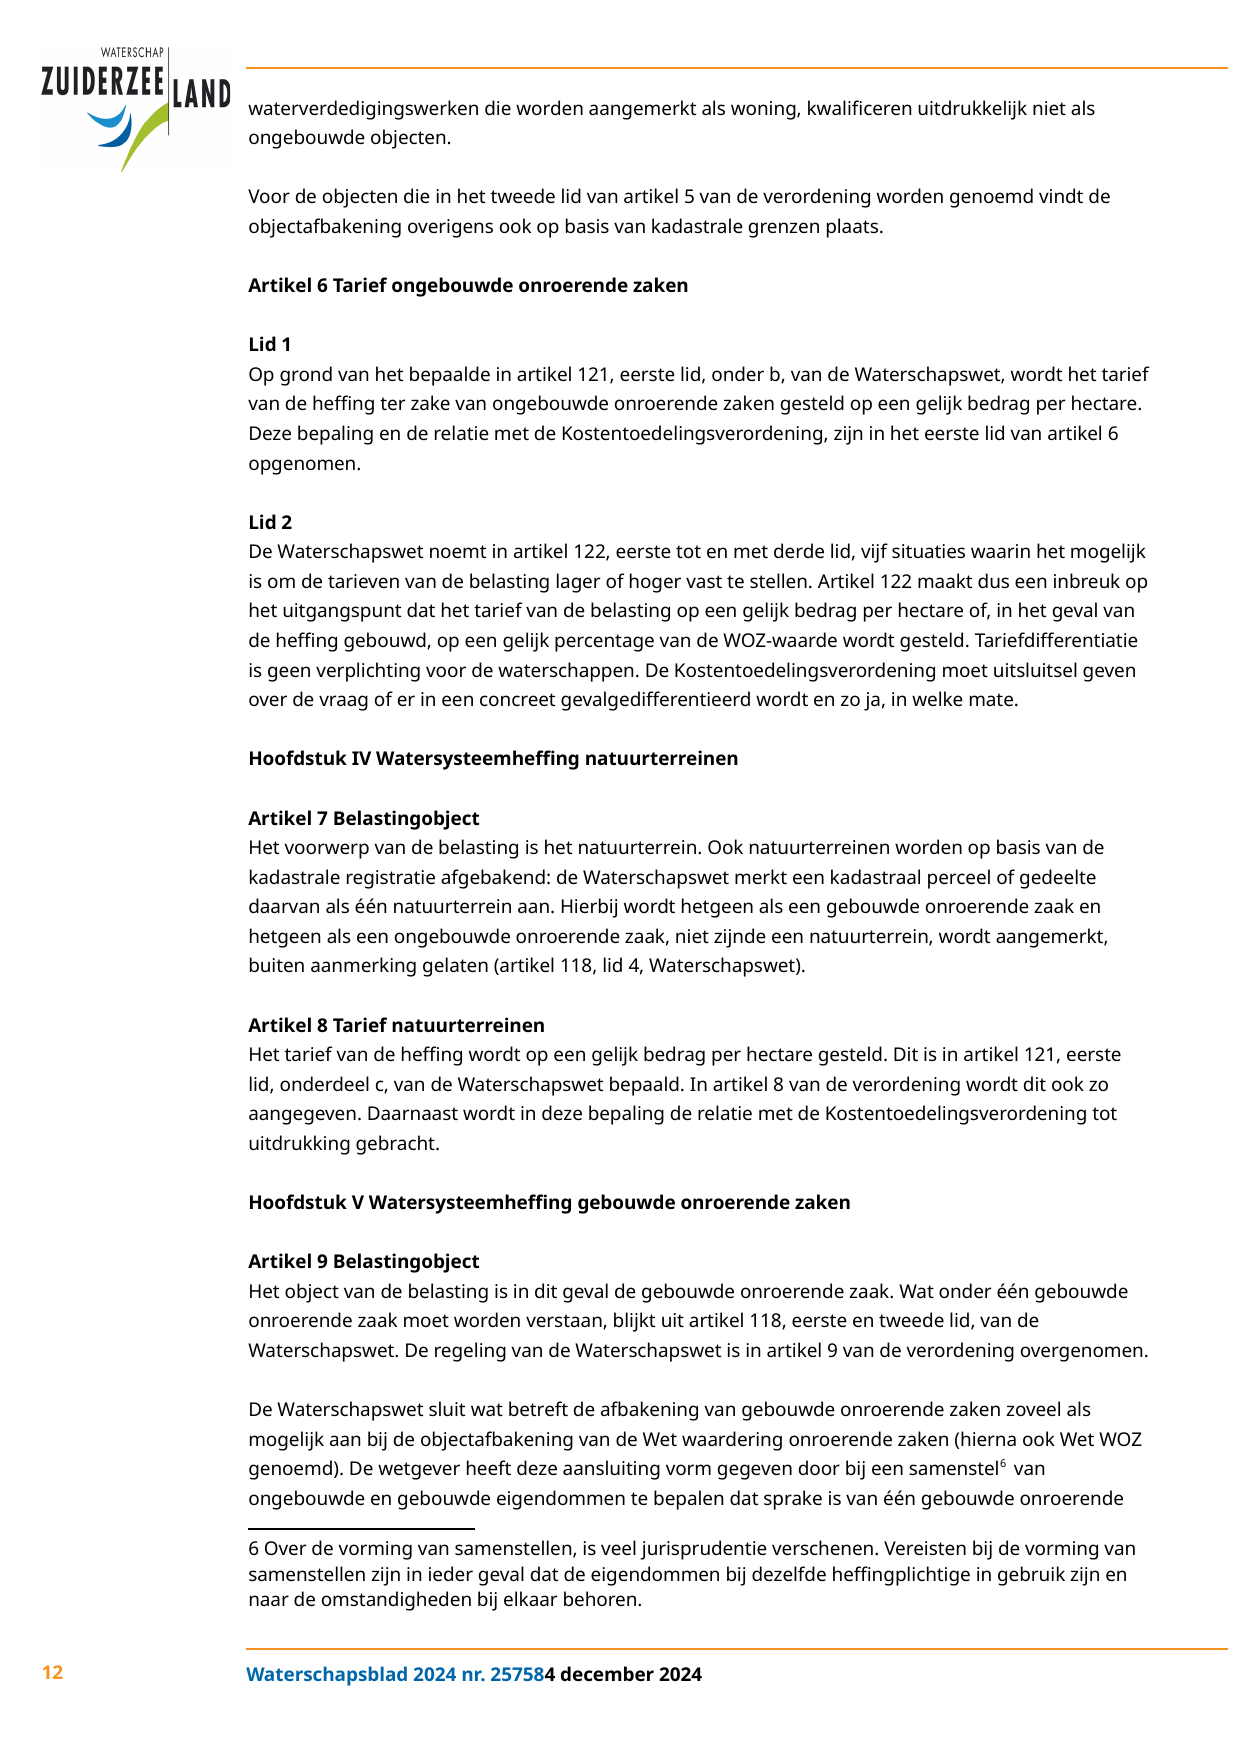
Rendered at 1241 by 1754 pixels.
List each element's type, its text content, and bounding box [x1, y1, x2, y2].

text De Waterschapswet sluit wat betreft de afbakening van gebouwde onroerende zaken zoveel als mogelijk aan bij de objectafbakening van de Wet waardering onroerende zaken (hierna ook Wet WOZ genoemd). De wetgever heeft deze aansluiting vorm gegeven door bij een samenstel van ongebouwde en gebouwde eigendommen te bepalen dat sprake is van één gebouwde onroerende [248, 1396, 1152, 1511]
text Het object van de belasting is in dit geval de gebouwde onroerende zaak. Wat onder één gebouwde onroerende zaak moet worden verstaan, blijkt uit artikel 118, eerste en tweede lid, van de Waterschapswet. De regeling van de Waterschapswet is in artikel 9 van de verordening overgenomen. [248, 1278, 1152, 1363]
text Op grond van het bepaalde in artikel 121, eerste lid, onder b, van de Waterschapswet, wordt het tarief van de heffing ter zake van ongebouwde onroerende zaken gesteld op een gelijk bedrag per hectare. Deze bepaling en de relatie met de Kostentoedelingsverordening, zijn in het eerste lid van artikel 6 opgenomen. [248, 361, 1152, 476]
text Voor de objecten die in het tweede lid van artikel 5 van de verordening worden genoemd vindt de objectafbakening overigens ook op basis van kadastrale grenzen plaats. [248, 183, 1152, 239]
text Hoofdstuk IV Watersysteemheffing natuurterreinen [248, 746, 1152, 771]
text waterverdedigingswerken die worden aangemerkt als woning, kwalificeren uitdrukkelijk niet als ongebouwde objecten. [248, 95, 1152, 150]
text De Waterschapswet noemt in artikel 122, eerste tot en met derde lid, vijf situaties waarin het mogelijk is om de tarieven van de belasting lager of hoger vast te stellen. Artikel 122 maakt dus een inbreuk op het uitgangspunt dat het tarief van de belasting op een gelijk bedrag per hectare of, in het geval van de heffing gebouwd, op een gelijk percentage van de WOZ-waarde wordt gesteld. Tariefdifferentiatie is geen verplichting voor de waterschappen. De Kostentoedelingsverordening moet uitsluitsel geven over de vraag of er in een concreet gevalgedifferentieerd wordt en zo ja, in welke mate. [248, 538, 1152, 712]
text Lid 1 [248, 331, 1152, 357]
text Lid 2 [248, 509, 1152, 535]
text Over de vorming van samenstellen, is veel jurisprudentie verschenen. Vereisten bij de vorming van samenstellen zijn in ieder geval dat de eigendommen bij dezelfde heffingplichtige in gebruik zijn en naar de omstandigheden bij elkaar behoren. [248, 1535, 1152, 1612]
text Artikel 7 Belastingobject [248, 805, 1152, 831]
picture [41, 47, 231, 172]
text Het tarief van de heffing wordt op een gelijk bedrag per hectare gesteld. Dit is in artikel 121, eerste lid, onderdeel c, van de Waterschapswet bepaald. In artikel 8 van de verordening wordt dit ook zo aangegeven. Daarnaast wordt in deze bepaling de relatie met de Kostentoedelingsverordening tot uitdrukking gebracht. [248, 1041, 1152, 1156]
text Artikel 9 Belastingobject [248, 1248, 1152, 1274]
text Artikel 8 Tarief natuurterreinen [248, 1012, 1152, 1038]
text Het voorwerp van de belasting is het natuurterrein. Ook natuurterreinen worden op basis van de kadastrale registratie afgebakend: de Waterschapswet merkt een kadastraal perceel of gedeelte daarvan als één natuurterrein aan. Hierbij wordt hetgeen als een gebouwde onroerende zaak en hetgeen als een ongebouwde onroerende zaak, niet zijnde een natuurterrein, wordt aangemerkt, buiten aanmerking gelaten (artikel 118, lid 4, Waterschapswet). [248, 834, 1152, 978]
text Hoofdstuk V Watersysteemheffing gebouwde onroerende zaken [248, 1189, 1152, 1215]
text Artikel 6 Tarief ongebouwde onroerende zaken [248, 272, 1152, 298]
